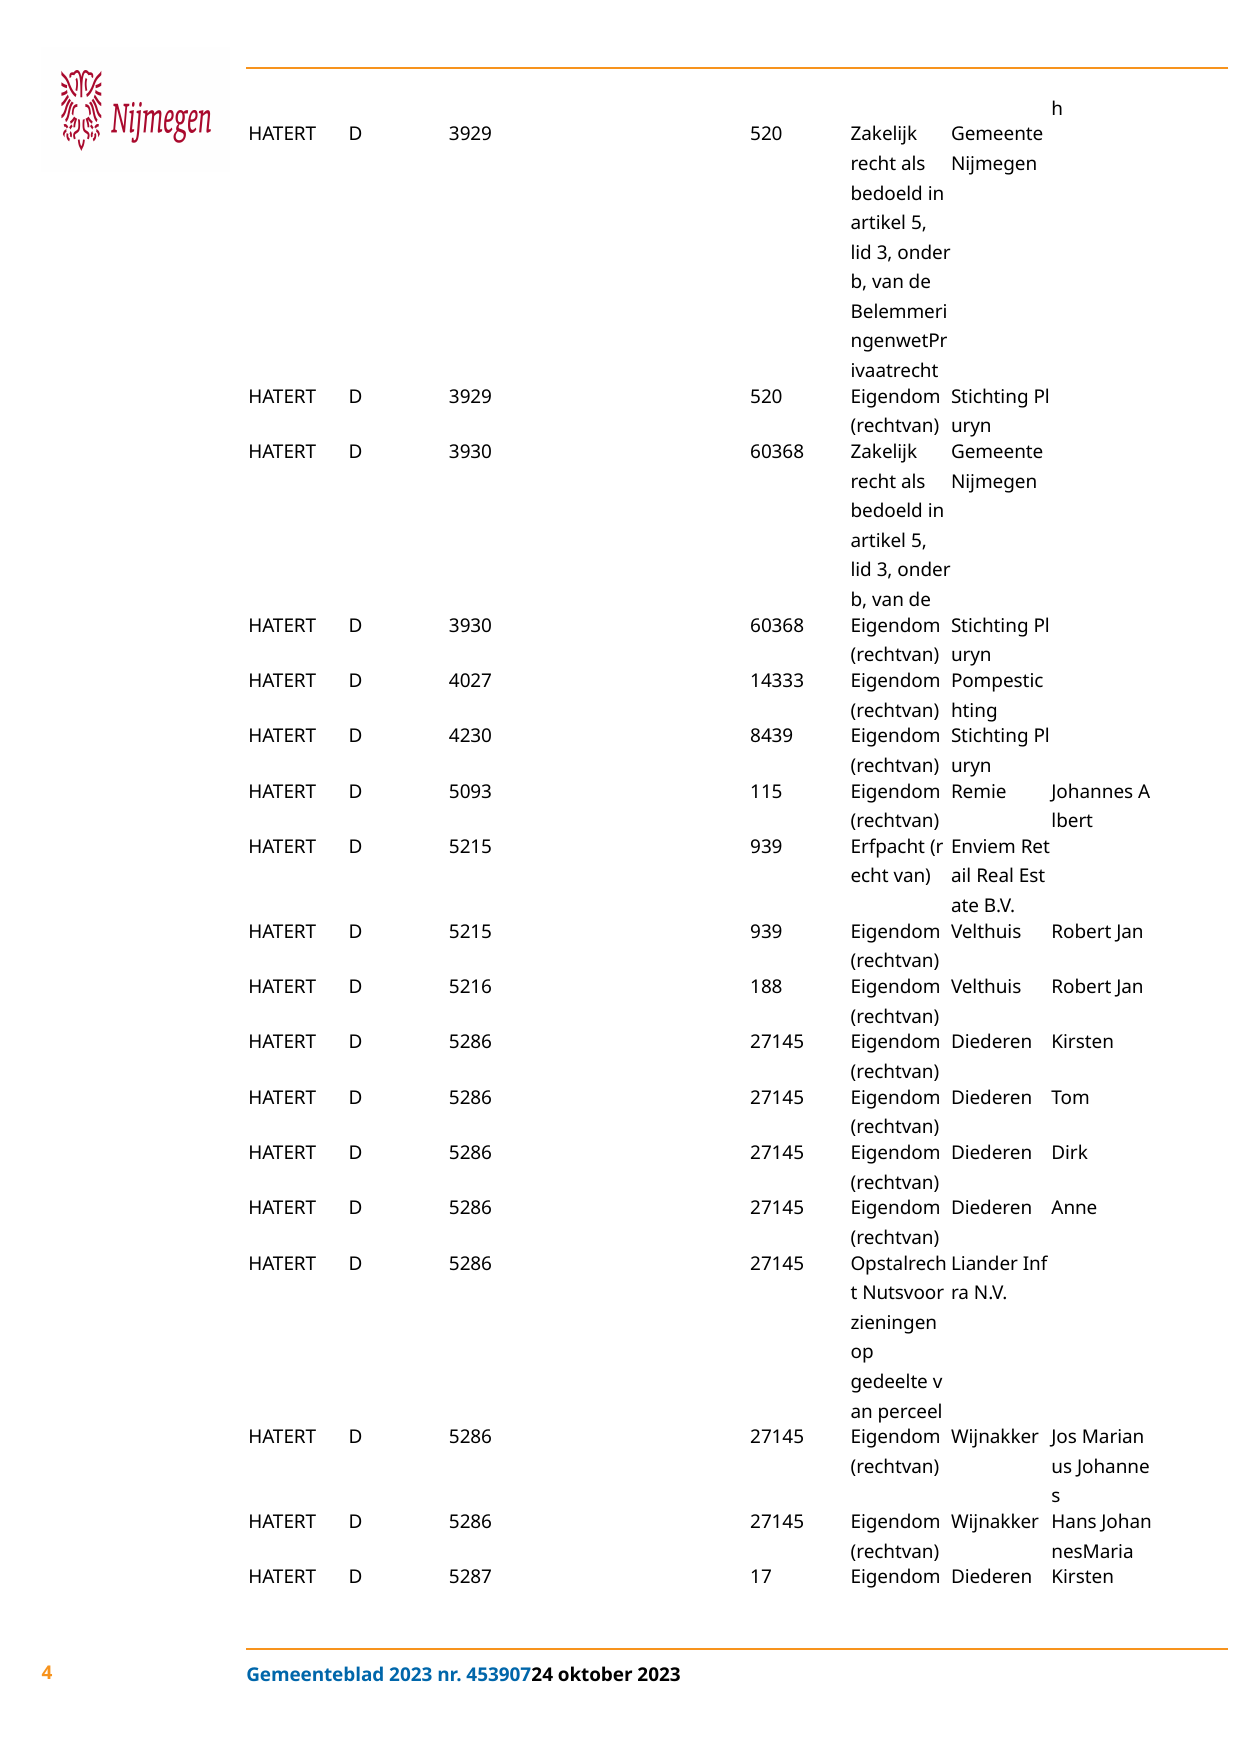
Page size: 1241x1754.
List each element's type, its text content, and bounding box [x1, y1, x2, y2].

table_cell Diederen [951, 1139, 1051, 1194]
table_cell [650, 778, 750, 833]
table_cell 939 [750, 833, 850, 918]
table_cell 4230 [449, 723, 549, 778]
table_cell [650, 973, 750, 1029]
table_cell Tom [1051, 1084, 1152, 1139]
table_cell [549, 1564, 649, 1589]
table_cell 5215 [449, 918, 549, 973]
table_cell HATERT [248, 667, 348, 722]
table_cell [650, 1084, 750, 1139]
table_cell Opstalrecht Nutsvoorzieningen op gedeelte van perceel [850, 1250, 951, 1423]
table_cell Jos Marianus Johannes [1051, 1424, 1152, 1508]
table_cell 27145 [750, 1139, 850, 1194]
table_cell HATERT [248, 723, 348, 778]
table_cell HATERT [248, 1564, 348, 1589]
table_cell [549, 1424, 649, 1508]
table_cell Diederen [951, 1564, 1051, 1589]
table_cell HATERT [248, 121, 348, 383]
table_cell 520 [750, 383, 850, 438]
table_cell [549, 121, 649, 383]
table_cell [1051, 438, 1152, 612]
table_cell Eigendom (rechtvan) [850, 1509, 951, 1564]
table_cell [549, 723, 649, 778]
table_cell Eigendom (rechtvan) [850, 383, 951, 438]
table_cell 8439 [750, 723, 850, 778]
table_cell [449, 95, 549, 121]
table_cell [549, 1139, 649, 1194]
table_cell 5093 [449, 778, 549, 833]
table_cell [650, 95, 750, 121]
table_cell [650, 1029, 750, 1084]
table_cell [549, 1250, 649, 1423]
table_cell [750, 95, 850, 121]
table_cell [549, 1195, 649, 1250]
table_cell HATERT [248, 833, 348, 918]
table_cell HATERT [248, 918, 348, 973]
table_cell Anne [1051, 1195, 1152, 1250]
table_cell Eigendom (rechtvan) [850, 667, 951, 722]
table_cell [549, 95, 649, 121]
table_cell 520 [750, 121, 850, 383]
table_cell D [348, 438, 449, 612]
table_cell HATERT [248, 1509, 348, 1564]
table_cell 27145 [750, 1029, 850, 1084]
table_cell D [348, 1084, 449, 1139]
table_cell 5286 [449, 1195, 549, 1250]
table_cell D [348, 1195, 449, 1250]
picture [41, 47, 231, 172]
table_cell D [348, 1029, 449, 1084]
table_cell [650, 833, 750, 918]
table_cell Gemeente Nijmegen [951, 121, 1051, 383]
table_cell 5286 [449, 1509, 549, 1564]
table_cell Zakelijk recht als bedoeld in artikel 5, lid 3, onder b, van de [850, 438, 951, 612]
table_cell [650, 1564, 750, 1589]
table_cell [549, 778, 649, 833]
table_cell Erfpacht (recht van) [850, 833, 951, 918]
table_cell HATERT [248, 383, 348, 438]
table_cell [549, 918, 649, 973]
table_cell Eigendom (rechtvan) [850, 918, 951, 973]
table_cell [650, 723, 750, 778]
table_cell [650, 383, 750, 438]
table_cell HATERT [248, 1424, 348, 1508]
table_cell 5286 [449, 1029, 549, 1084]
table_cell HATERT [248, 1195, 348, 1250]
table_cell [1051, 121, 1152, 383]
table_cell Eigendom (rechtvan) [850, 973, 951, 1029]
table_cell D [348, 667, 449, 722]
table_cell 3930 [449, 438, 549, 612]
table_cell [248, 95, 348, 121]
table_cell [549, 1509, 649, 1564]
table_cell [650, 121, 750, 383]
table_cell D [348, 612, 449, 667]
table_cell HATERT [248, 1084, 348, 1139]
table_cell 115 [750, 778, 850, 833]
table_cell Stichting Pluryn [951, 723, 1051, 778]
table_cell 60368 [750, 438, 850, 612]
table_cell [650, 918, 750, 973]
table_cell Eigendom (rechtvan) [850, 723, 951, 778]
table_cell [650, 1250, 750, 1423]
table_cell Diederen [951, 1029, 1051, 1084]
table_cell D [348, 833, 449, 918]
table_cell Gemeente Nijmegen [951, 438, 1051, 612]
table_cell [650, 1424, 750, 1508]
table_cell [650, 438, 750, 612]
table_cell [850, 95, 951, 121]
table_cell HATERT [248, 973, 348, 1029]
table_cell Enviem Retail Real Estate B.V. [951, 833, 1051, 918]
table_cell D [348, 778, 449, 833]
table_cell D [348, 1564, 449, 1589]
table_cell 188 [750, 973, 850, 1029]
table_cell Eigendom (rechtvan) [850, 1029, 951, 1084]
table_cell [650, 667, 750, 722]
table_cell [348, 95, 449, 121]
table_cell D [348, 723, 449, 778]
table_cell [650, 1139, 750, 1194]
table_cell Wijnakker [951, 1424, 1051, 1508]
table_cell Eigendom (rechtvan) [850, 1424, 951, 1508]
table_cell D [348, 1424, 449, 1508]
table_cell 5286 [449, 1139, 549, 1194]
table_cell HATERT [248, 1139, 348, 1194]
table_cell Stichting Pluryn [951, 383, 1051, 438]
table_cell 27145 [750, 1509, 850, 1564]
table_cell [1051, 612, 1152, 667]
table_cell 17 [750, 1564, 850, 1589]
table_cell [549, 973, 649, 1029]
table_cell D [348, 121, 449, 383]
table_cell Velthuis [951, 973, 1051, 1029]
table_cell 27145 [750, 1250, 850, 1423]
table_cell 27145 [750, 1195, 850, 1250]
table_cell Kirsten [1051, 1029, 1152, 1084]
table_cell HATERT [248, 612, 348, 667]
table_cell Robert Jan [1051, 918, 1152, 973]
table_cell [650, 1195, 750, 1250]
table_cell Robert Jan [1051, 973, 1152, 1029]
table_cell HATERT [248, 1029, 348, 1084]
table_cell HATERT [248, 438, 348, 612]
table_cell [1051, 723, 1152, 778]
table_cell [549, 667, 649, 722]
table_cell 3929 [449, 121, 549, 383]
table_cell 5286 [449, 1424, 549, 1508]
table_cell Dirk [1051, 1139, 1152, 1194]
table_cell Velthuis [951, 918, 1051, 973]
table_cell 939 [750, 918, 850, 973]
table_cell 14333 [750, 667, 850, 722]
table_cell [549, 612, 649, 667]
table_cell Remie [951, 778, 1051, 833]
table_cell D [348, 1139, 449, 1194]
table_cell [951, 95, 1051, 121]
table_cell 3930 [449, 612, 549, 667]
table_cell Pompestichting [951, 667, 1051, 722]
table_cell HATERT [248, 1250, 348, 1423]
table_cell HATERT [248, 778, 348, 833]
table_cell Johannes Albert [1051, 778, 1152, 833]
table_cell [1051, 833, 1152, 918]
table_cell 60368 [750, 612, 850, 667]
table_cell [650, 1509, 750, 1564]
table_cell Diederen [951, 1195, 1051, 1250]
table_cell Eigendom [850, 1564, 951, 1589]
table_cell Eigendom (rechtvan) [850, 612, 951, 667]
table_cell [549, 1029, 649, 1084]
table_cell [549, 833, 649, 918]
table_cell [650, 612, 750, 667]
table_cell D [348, 383, 449, 438]
table_cell [1051, 667, 1152, 722]
table_cell D [348, 1250, 449, 1423]
table_cell [549, 438, 649, 612]
table_cell 27145 [750, 1084, 850, 1139]
table_cell [549, 383, 649, 438]
table_cell Liander Infra N.V. [951, 1250, 1051, 1423]
table_cell 3929 [449, 383, 549, 438]
table_cell 5286 [449, 1084, 549, 1139]
table_cell D [348, 973, 449, 1029]
table_cell D [348, 918, 449, 973]
table_cell Stichting Pluryn [951, 612, 1051, 667]
table_cell Zakelijk recht als bedoeld in artikel 5, lid 3, onder b, van de BelemmeringenwetPrivaatrecht [850, 121, 951, 383]
table_cell 5216 [449, 973, 549, 1029]
table_cell 5287 [449, 1564, 549, 1589]
table_cell D [348, 1509, 449, 1564]
table_cell 27145 [750, 1424, 850, 1508]
table_cell 5286 [449, 1250, 549, 1423]
table_cell [1051, 1250, 1152, 1423]
table_cell h [1051, 95, 1152, 121]
table_cell Eigendom (rechtvan) [850, 1195, 951, 1250]
table_cell Wijnakker [951, 1509, 1051, 1564]
table_cell Diederen [951, 1084, 1051, 1139]
table_cell Eigendom (rechtvan) [850, 1084, 951, 1139]
table_cell Hans JohannesMaria [1051, 1509, 1152, 1564]
table_cell Eigendom (rechtvan) [850, 1139, 951, 1194]
table_cell 4027 [449, 667, 549, 722]
table_cell [549, 1084, 649, 1139]
table_cell 5215 [449, 833, 549, 918]
table_cell Eigendom (rechtvan) [850, 778, 951, 833]
table_cell [1051, 383, 1152, 438]
table_cell Kirsten [1051, 1564, 1152, 1589]
